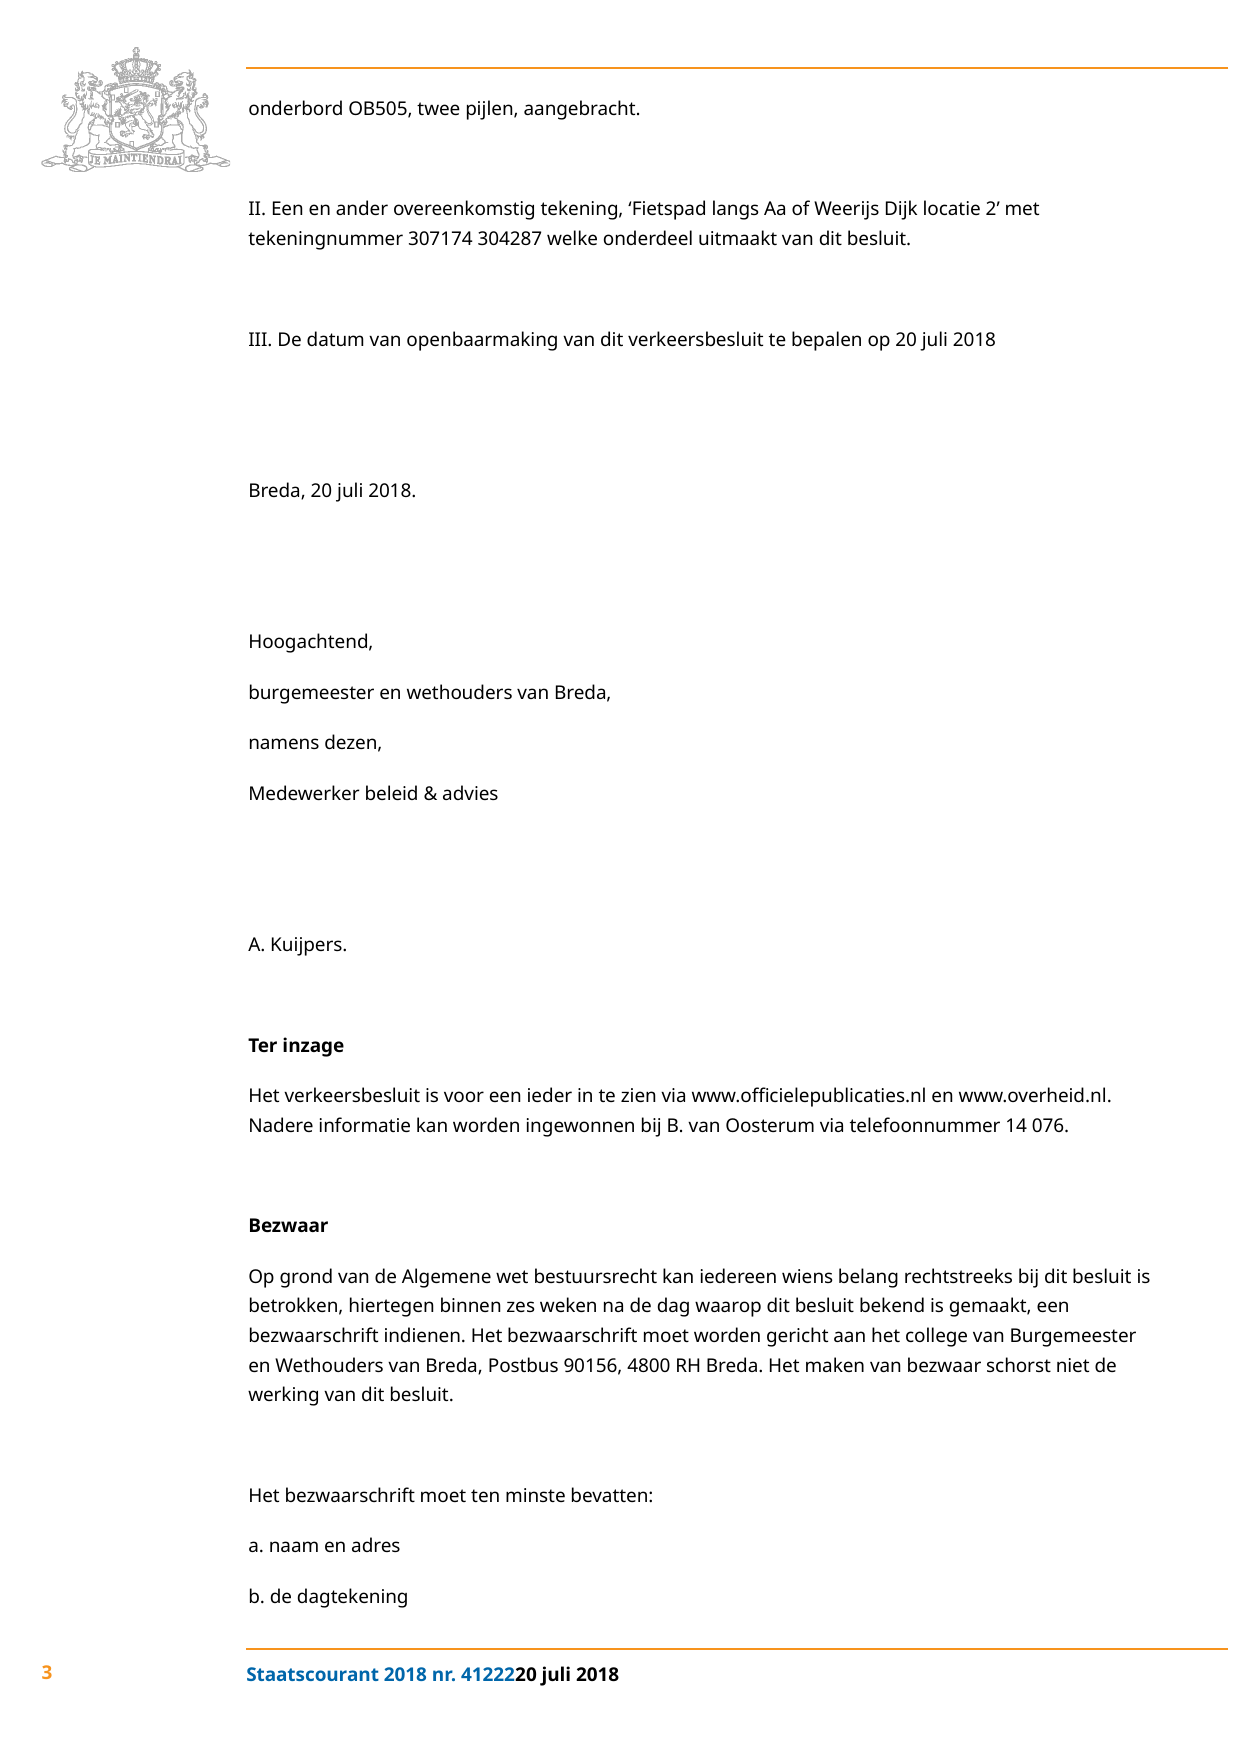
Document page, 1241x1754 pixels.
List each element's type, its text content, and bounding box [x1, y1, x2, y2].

text Medewerker beleid & advies [248, 780, 1152, 806]
picture [41, 47, 231, 172]
text a. naam en adres [248, 1533, 1152, 1558]
text namens dezen, [248, 729, 1152, 755]
text Het bezwaarschrift moet ten minste bevatten: [248, 1482, 1152, 1508]
text Hoogachtend, [248, 628, 1152, 654]
text Breda, 20 juli 2018. [248, 477, 1152, 503]
text burgemeester en wethouders van Breda, [248, 679, 1152, 705]
text II. Een en ander overeenkomstig tekening, ‘Fietspad langs Aa of Weerijs Dijk locatie 2’ met tekeningnummer 307174 304287 welke onderdeel uitmaakt van dit besluit. [248, 196, 1152, 251]
text A. Kuijpers. [248, 931, 1152, 957]
text onderbord OB505, twee pijlen, aangebracht. [248, 95, 1152, 121]
text Ter inzage [248, 1032, 1152, 1058]
text b. de dagtekening [248, 1583, 1152, 1609]
text Het verkeersbesluit is voor een ieder in te zien via www.officielepublicaties.nl en www.overheid.nl. Nadere informatie kan worden ingewonnen bij B. van Oosterum via telefoonnummer 14 076. [248, 1082, 1152, 1138]
text Op grond van de Algemene wet bestuursrecht kan iedereen wiens belang rechtstreeks bij dit besluit is betrokken, hiertegen binnen zes weken na de dag waarop dit besluit bekend is gemaakt, een bezwaarschrift indienen. Het bezwaarschrift moet worden gericht aan het college van Burgemeester en Wethouders van Breda, Postbus 90156, 4800 RH Breda. Het maken van bezwaar schorst niet de werking van dit besluit. [248, 1263, 1152, 1407]
text III. De datum van openbaarmaking van dit verkeersbesluit te bepalen op 20 juli 2018 [248, 326, 1152, 352]
text Bezwaar [248, 1213, 1152, 1238]
